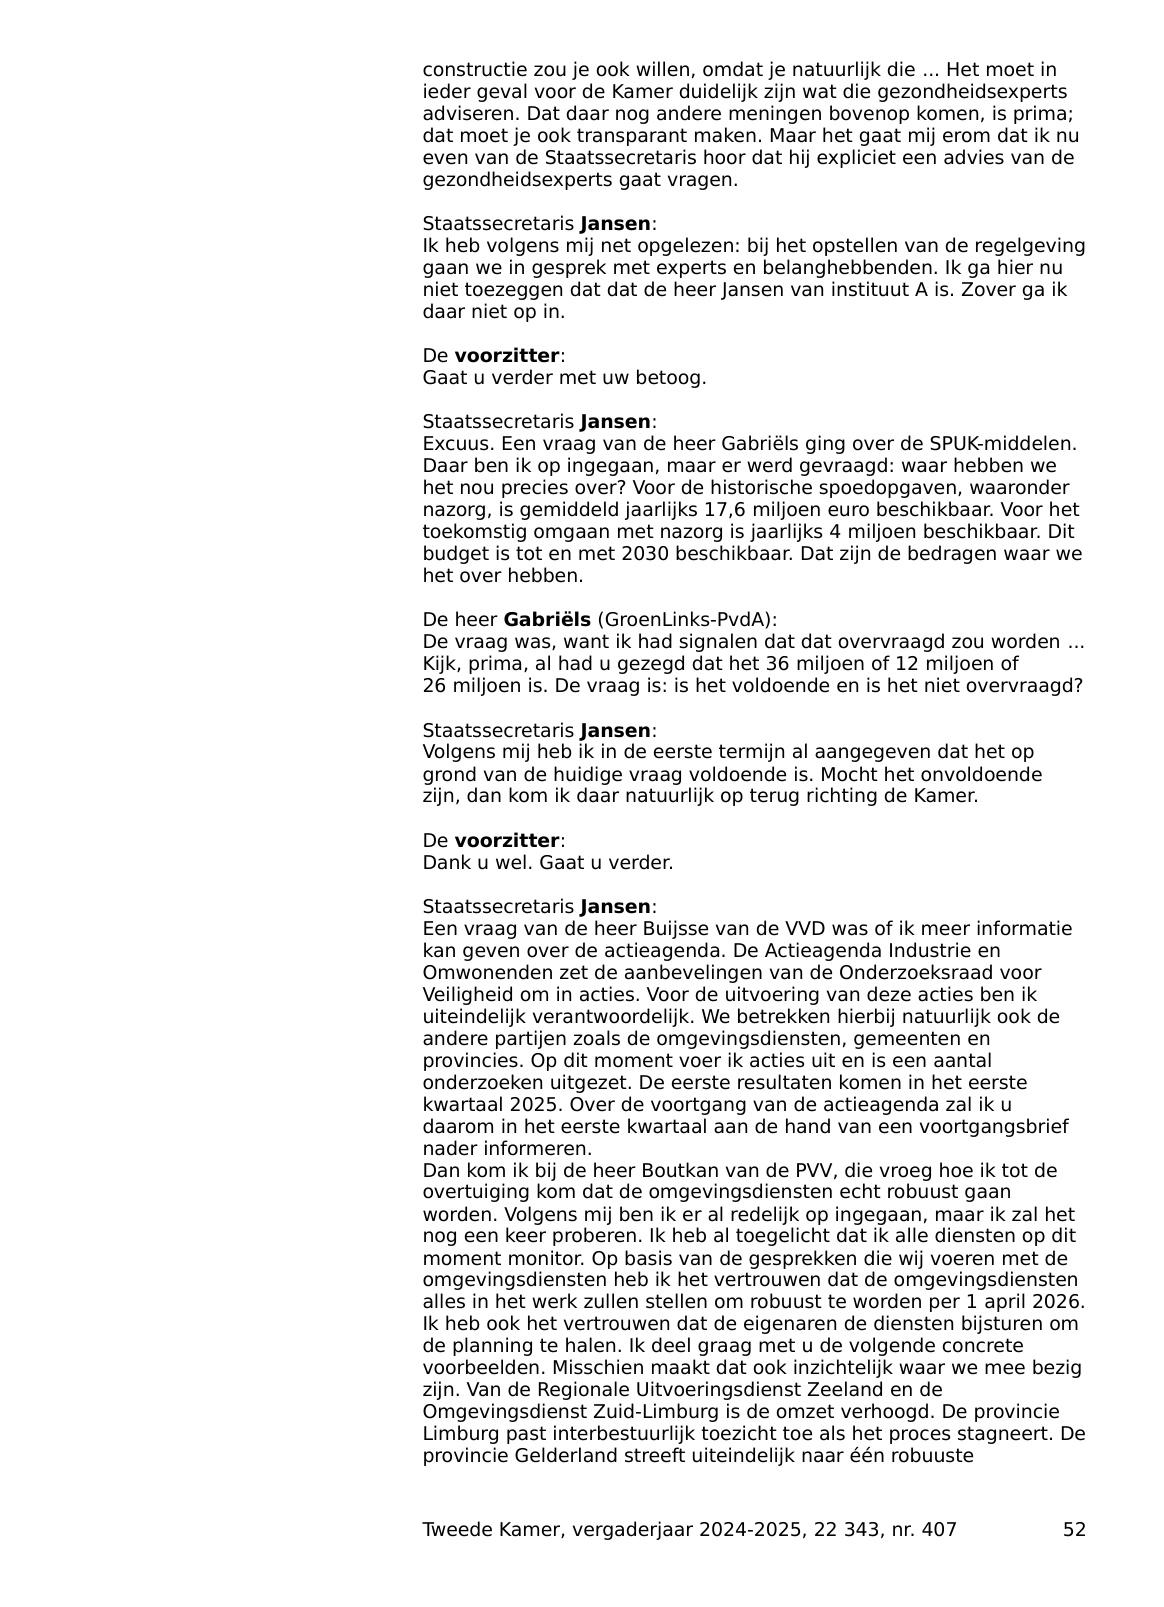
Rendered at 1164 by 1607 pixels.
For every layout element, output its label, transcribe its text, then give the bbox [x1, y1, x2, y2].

text Excuus. Een vraag van de heer Gabriëls ging over de SPUK-middelen. Daar ben ik op ingegaan, maar er werd gevraagd: waar hebben we het nou precies over? Voor de historische spoedopgaven, waaronder nazorg, is gemiddeld jaarlijks 17,6 miljoen euro beschikbaar. Voor het toekomstig omgaan met nazorg is jaarlijks 4 miljoen beschikbaar. Dit budget is tot en met 2030 beschikbaar. Dat zijn de bedragen waar we het over hebben. [422, 433, 1087, 587]
text Staatssecretaris Jansen: [422, 896, 1087, 918]
text Een vraag van de heer Buijsse van de VVD was of ik meer informatie kan geven over de actieagenda. De Actieagenda Industrie en Omwonenden zet de aanbevelingen van de Onderzoeksraad voor Veiligheid om in acties. Voor de uitvoering van deze acties ben ik uiteindelijk verantwoordelijk. We betrekken hierbij natuurlijk ook de andere partijen zoals de omgevingsdiensten, gemeenten en provincies. Op dit moment voer ik acties uit en is een aantal onderzoeken uitgezet. De eerste resultaten komen in het eerste kwartaal 2025. Over de voortgang van de actieagenda zal ik u daarom in het eerste kwartaal aan de hand van een voortgangsbrief nader informeren. [422, 918, 1087, 1159]
text Volgens mij heb ik in de eerste termijn al aangegeven dat het op grond van de huidige vraag voldoende is. Mocht het onvoldoende zijn, dan kom ik daar natuurlijk op terug richting de Kamer. [422, 741, 1087, 807]
text Staatssecretaris Jansen: [422, 411, 1087, 433]
text constructie zou je ook willen, omdat je natuurlijk die ... Het moet in ieder geval voor de Kamer duidelijk zijn wat die gezondheidsexperts adviseren. Dat daar nog andere meningen bovenop komen, is prima; dat moet je ook transparant maken. Maar het gaat mij erom dat ik nu even van de Staatssecretaris hoor dat hij expliciet een advies van de gezondheidsexperts gaat vragen. [422, 59, 1087, 191]
text Dan kom ik bij de heer Boutkan van de PVV, die vroeg hoe ik tot de overtuiging kom dat de omgevingsdiensten echt robuust gaan worden. Volgens mij ben ik er al redelijk op ingegaan, maar ik zal het nog een keer proberen. Ik heb al toegelicht dat ik alle diensten op dit moment monitor. Op basis van de gesprekken die wij voeren met de omgevingsdiensten heb ik het vertrouwen dat de omgevingsdiensten alles in het werk zullen stellen om robuust te worden per 1 april 2026. Ik heb ook het vertrouwen dat de eigenaren de diensten bijsturen om de planning te halen. Ik deel graag met u de volgende concrete voorbeelden. Misschien maakt dat ook inzichtelijk waar we mee bezig zijn. Van de Regionale Uitvoeringsdienst Zeeland en de Omgevingsdienst Zuid-Limburg is de omzet verhoogd. De provincie Limburg past interbestuurlijk toezicht toe als het proces stagneert. De provincie Gelderland streeft uiteindelijk naar één robuuste [422, 1159, 1087, 1467]
text De voorzitter: [422, 345, 1087, 367]
text Gaat u verder met uw betoog. [422, 367, 1087, 389]
text Staatssecretaris Jansen: [422, 719, 1087, 741]
text Staatssecretaris Jansen: [422, 213, 1087, 235]
text De voorzitter: [422, 829, 1087, 852]
text Ik heb volgens mij net opgelezen: bij het opstellen van de regelgeving gaan we in gesprek met experts en belanghebbenden. Ik ga hier nu niet toezeggen dat dat de heer Jansen van instituut A is. Zover ga ik daar niet op in. [422, 235, 1087, 323]
text De heer Gabriëls (GroenLinks-PvdA): [422, 609, 1087, 631]
text Dank u wel. Gaat u verder. [422, 852, 1087, 873]
text De vraag was, want ik had signalen dat dat overvraagd zou worden ... Kijk, prima, al had u gezegd dat het 36 miljoen of 12 miljoen of 26 miljoen is. De vraag is: is het voldoende en is het niet overvraagd? [422, 631, 1087, 697]
